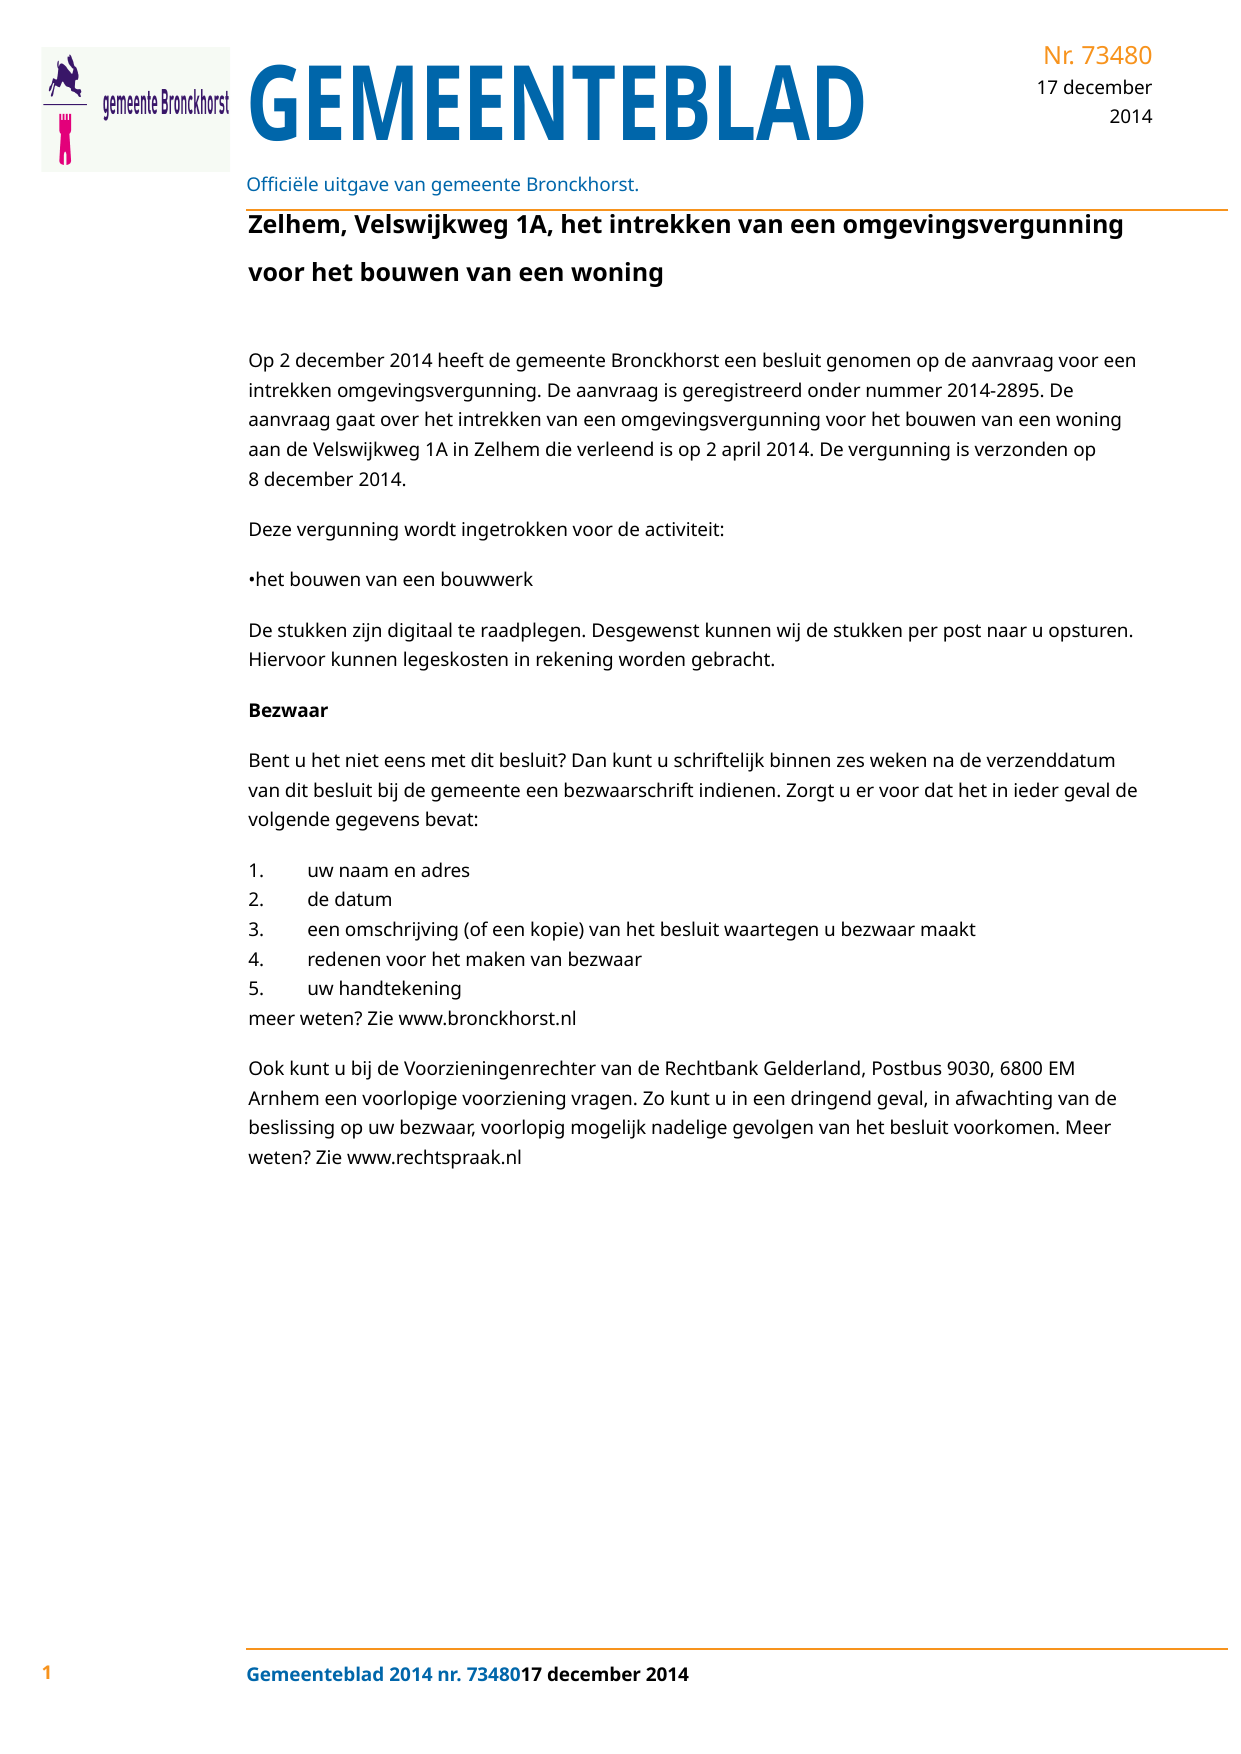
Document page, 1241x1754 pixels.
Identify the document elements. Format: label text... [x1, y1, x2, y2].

list redenen voor het maken van bezwaar [248, 946, 1152, 972]
list een omschrijving (of een kopie) van het besluit waartegen u bezwaar maakt [248, 916, 1152, 942]
text Bent u het niet eens met dit besluit? Dan kunt u schriftelijk binnen zes weken na de verzenddatum van dit besluit bij de gemeente een bezwaarschrift indienen. Zorgt u er voor dat het in ieder geval de volgende gegevens bevat: [248, 747, 1152, 832]
list de datum [248, 887, 1152, 912]
picture [41, 47, 231, 172]
text De stukken zijn digitaal te raadplegen. Desgewenst kunnen wij de stukken per post naar u opsturen. Hiervoor kunnen legeskosten in rekening worden gebracht. [248, 617, 1152, 672]
text meer weten? Zie www.bronckhorst.nl [248, 1005, 1152, 1031]
text Bezwaar [248, 697, 1152, 723]
text Deze vergunning wordt ingetrokken voor de activiteit: [248, 516, 1152, 542]
list uw naam en adres [248, 857, 1152, 883]
list uw handtekening [248, 975, 1152, 1001]
text •het bouwen van een bouwwerk [248, 567, 1152, 592]
text Op 2 december 2014 heeft de gemeente Bronckhorst een besluit genomen op de aanvraag voor een intrekken omgevingsvergunning. De aanvraag is geregistreerd onder nummer 2014-2895. De aanvraag gaat over het intrekken van een omgevingsvergunning voor het bouwen van een woning aan de Velswijkweg 1A in Zelhem die verleend is op 2 april 2014. De vergunning is verzonden op 8 december 2014. [248, 347, 1152, 492]
text Ook kunt u bij de Voorzieningenrechter van de Rechtbank Gelderland, Postbus 9030, 6800 EM Arnhem een voorlopige voorziening vragen. Zo kunt u in een dringend geval, in afwachting van de beslissing op uw bezwaar, voorlopig mogelijk nadelige gevolgen van het besluit voorkomen. Meer weten? Zie www.rechtspraak.nl [248, 1055, 1152, 1170]
text Zelhem, Velswijkweg 1A, het intrekken van een omgevingsvergunning voor het bouwen van een woning [248, 211, 1152, 288]
